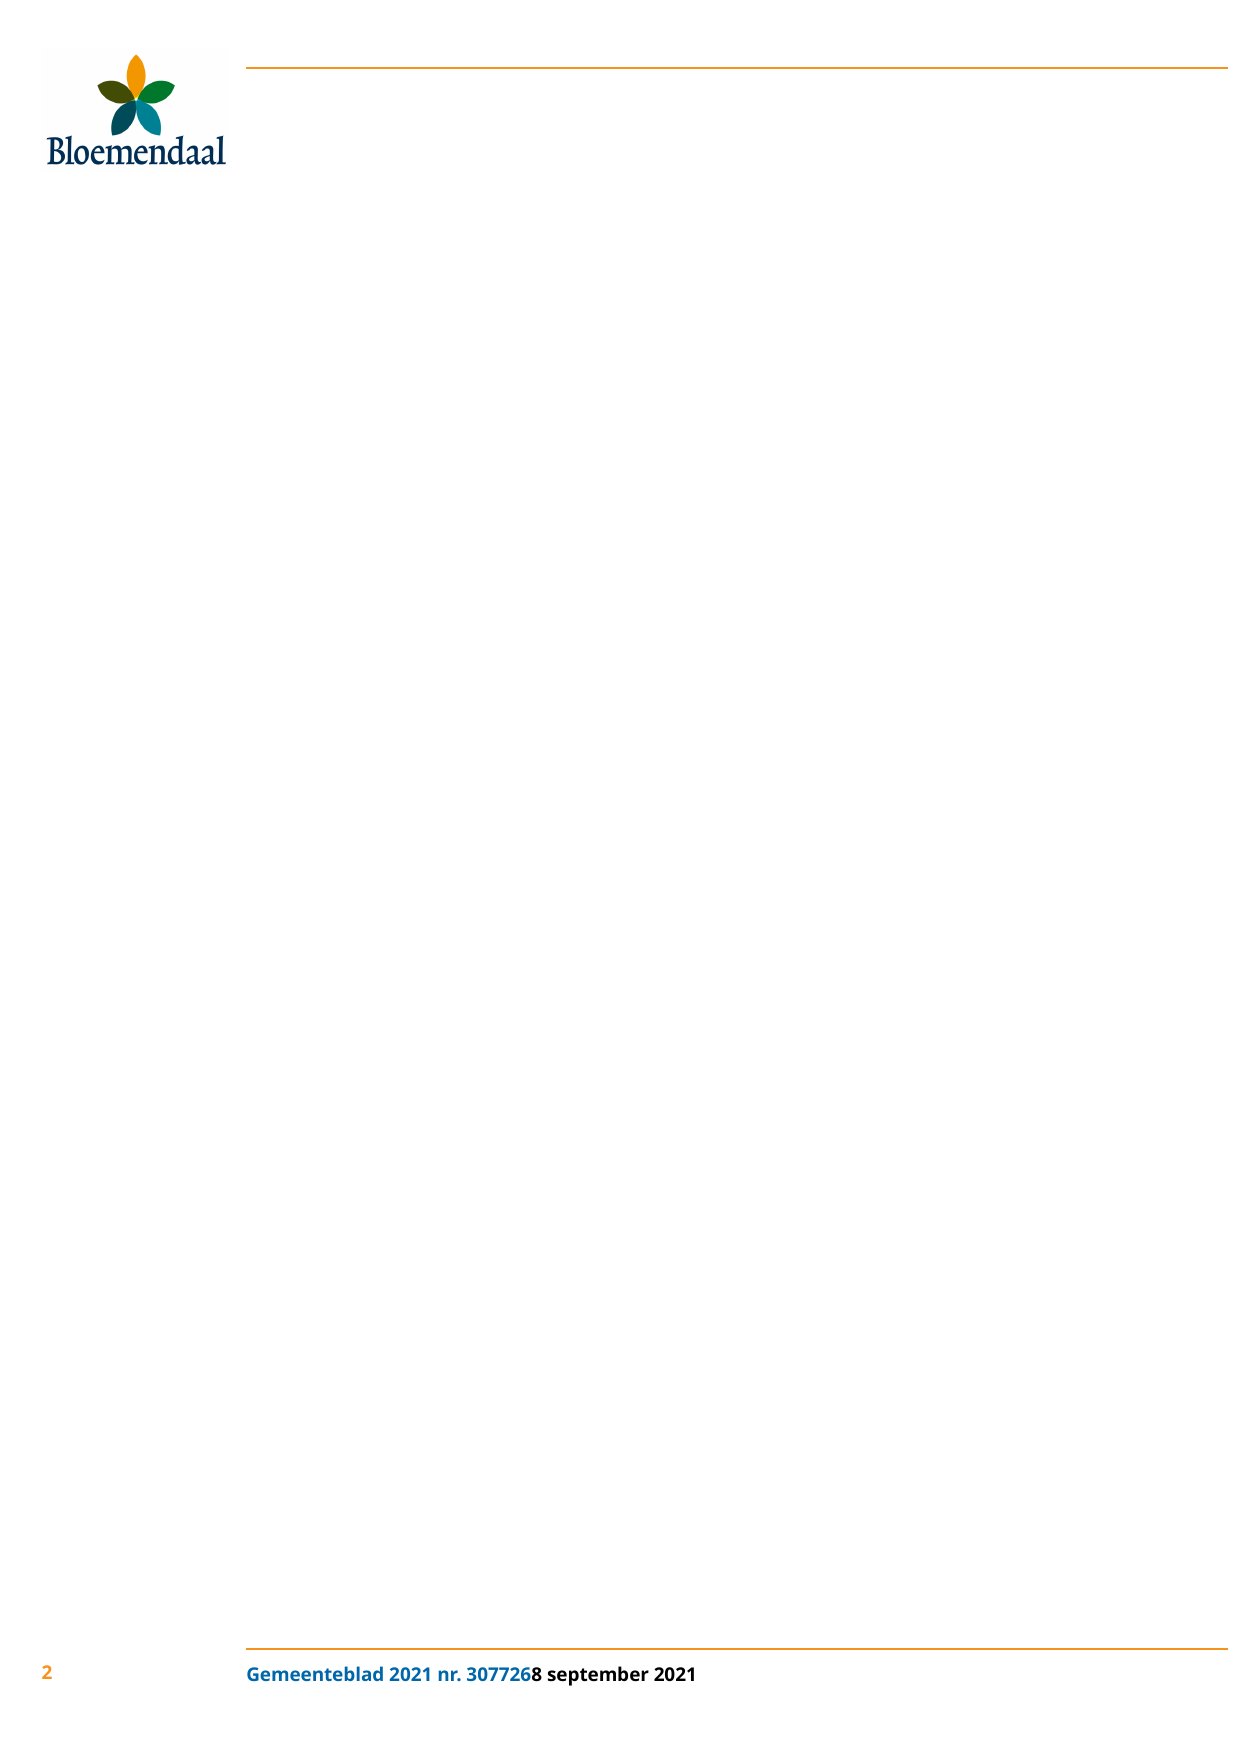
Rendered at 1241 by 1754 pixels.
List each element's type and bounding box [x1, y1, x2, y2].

picture [41, 47, 231, 172]
